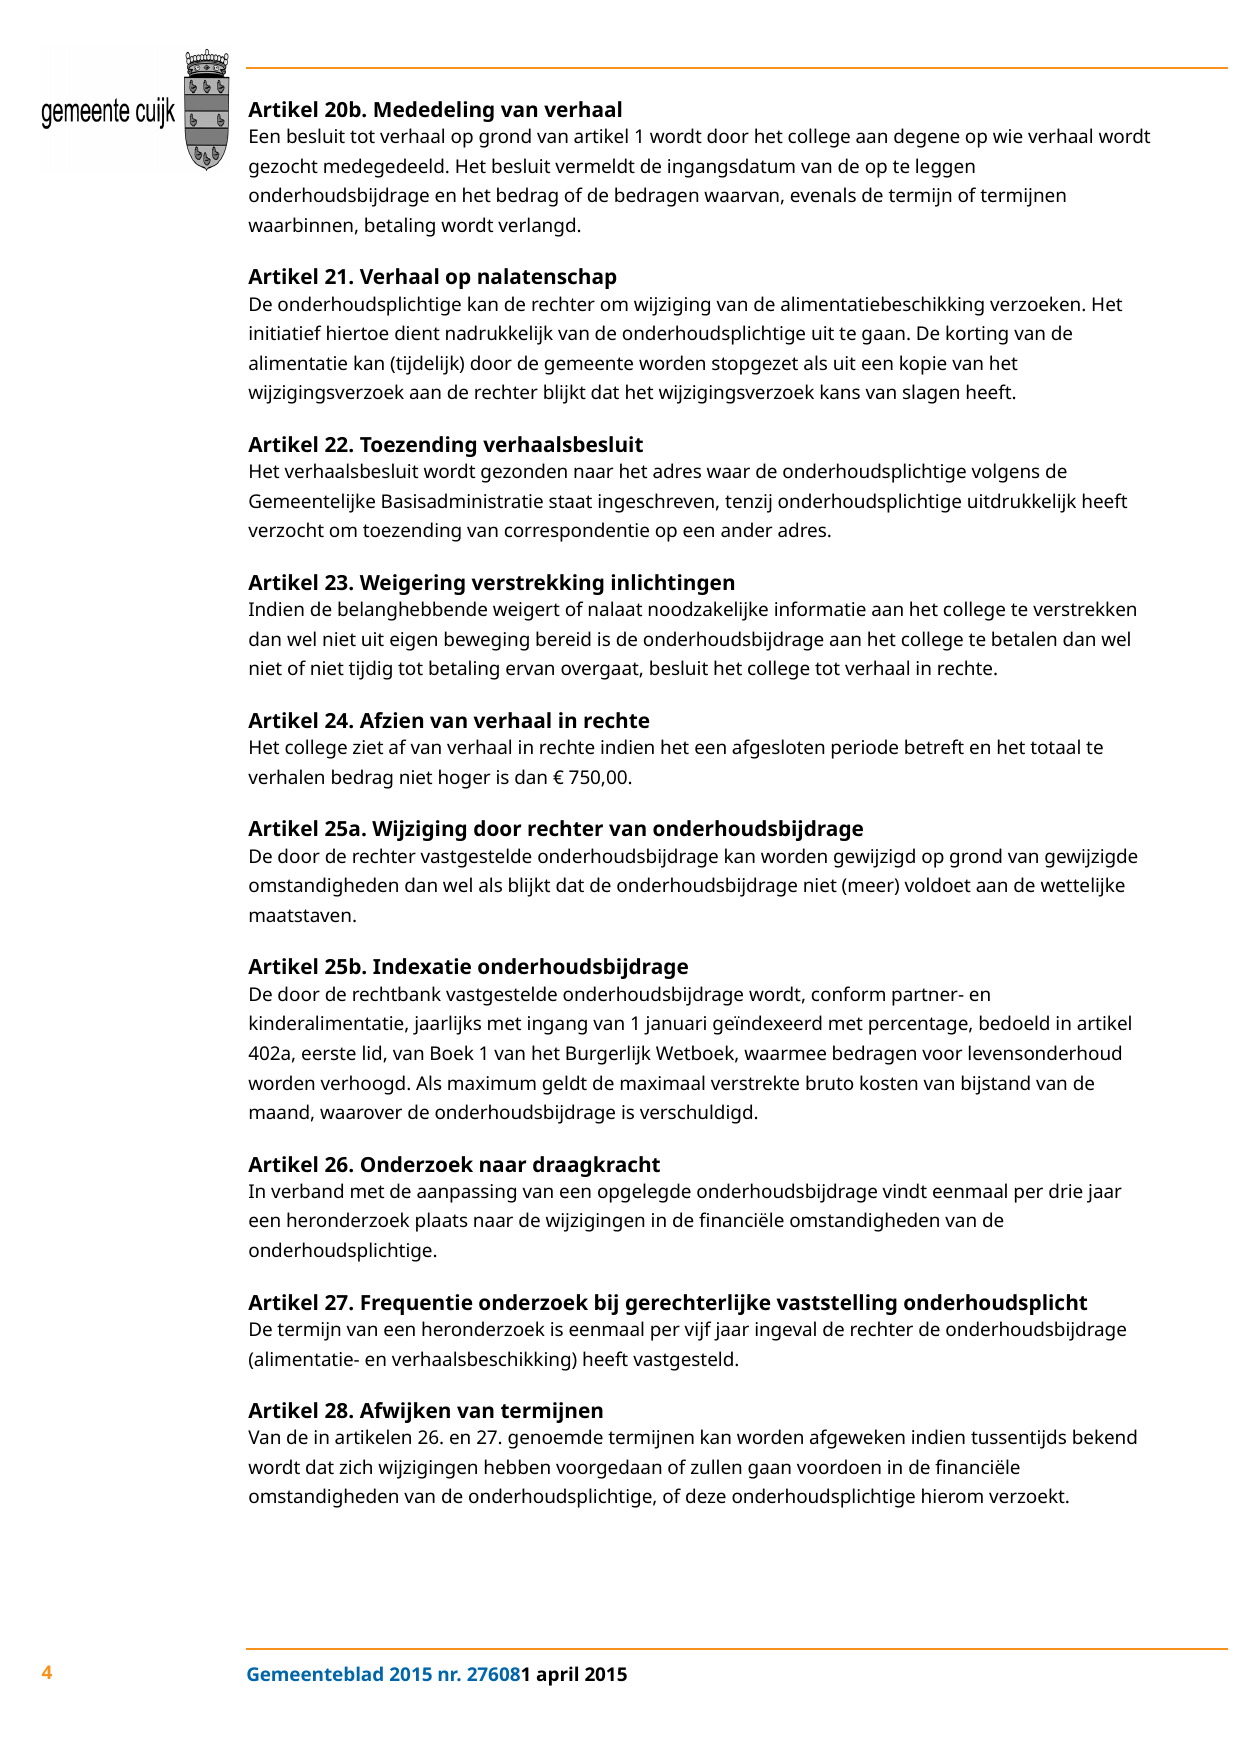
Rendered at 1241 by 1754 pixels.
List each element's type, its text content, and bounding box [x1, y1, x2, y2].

text De door de rechtbank vastgestelde onderhoudsbijdrage wordt, conform partner- en kinderalimentatie, jaarlijks met ingang van 1 januari geïndexeerd met percentage, bedoeld in artikel 402a, eerste lid, van Boek 1 van het Burgerlijk Wetboek, waarmee bedragen voor levensonderhoud worden verhoogd. Als maximum geldt de maximaal verstrekte bruto kosten van bijstand van de maand, waarover de onderhoudsbijdrage is verschuldigd. [248, 981, 1152, 1125]
text Artikel 28. Afwijken van termijnen [248, 1396, 1152, 1424]
text Artikel 26. Onderzoek naar draagkracht [248, 1150, 1152, 1178]
text De onderhoudsplichtige kan de rechter om wijziging van de alimentatiebeschikking verzoeken. Het initiatief hiertoe dient nadrukkelijk van de onderhoudsplichtige uit te gaan. De korting van de alimentatie kan (tijdelijk) door de gemeente worden stopgezet als uit een kopie van het wijzigingsverzoek aan de rechter blijkt dat het wijzigingsverzoek kans van slagen heeft. [248, 291, 1152, 405]
text Artikel 27. Frequentie onderzoek bij gerechterlijke vaststelling onderhoudsplicht [248, 1288, 1152, 1316]
text Indien de belanghebbende weigert of nalaat noodzakelijke informatie aan het college te verstrekken dan wel niet uit eigen beweging bereid is de onderhoudsbijdrage aan het college te betalen dan wel niet of niet tijdig tot betaling ervan overgaat, besluit het college tot verhaal in rechte. [248, 596, 1152, 681]
text Het college ziet af van verhaal in rechte indien het een afgesloten periode betreft en het totaal te verhalen bedrag niet hoger is dan € 750,00. [248, 734, 1152, 790]
text Artikel 22. Toezending verhaalsbesluit [248, 430, 1152, 458]
picture [41, 47, 231, 172]
text Een besluit tot verhaal op grond van artikel 1 wordt door het college aan degene op wie verhaal wordt gezocht medegedeeld. Het besluit vermeldt de ingangsdatum van de op te leggen onderhoudsbijdrage en het bedrag of de bedragen waarvan, evenals de termijn of termijnen waarbinnen, betaling wordt verlangd. [248, 123, 1152, 238]
text Artikel 25b. Indexatie onderhoudsbijdrage [248, 952, 1152, 981]
text Van de in artikelen 26. en 27. genoemde termijnen kan worden afgeweken indien tussentijds bekend wordt dat zich wijzigingen hebben voorgedaan of zullen gaan voordoen in de financiële omstandigheden van de onderhoudsplichtige, of deze onderhoudsplichtige hierom verzoekt. [248, 1424, 1152, 1509]
text In verband met de aanpassing van een opgelegde onderhoudsbijdrage vindt eenmaal per drie jaar een heronderzoek plaats naar de wijzigingen in de financiële omstandigheden van de onderhoudsplichtige. [248, 1178, 1152, 1263]
text Artikel 23. Weigering verstrekking inlichtingen [248, 568, 1152, 596]
text Artikel 20b. Mededeling van verhaal [248, 95, 1152, 123]
text Artikel 25a. Wijziging door rechter van onderhoudsbijdrage [248, 814, 1152, 843]
text Artikel 21. Verhaal op nalatenschap [248, 262, 1152, 291]
text Het verhaalsbesluit wordt gezonden naar het adres waar de onderhoudsplichtige volgens de Gemeentelijke Basisadministratie staat ingeschreven, tenzij onderhoudsplichtige uitdrukkelijk heeft verzocht om toezending van correspondentie op een ander adres. [248, 458, 1152, 543]
text De termijn van een heronderzoek is eenmaal per vijf jaar ingeval de rechter de onderhoudsbijdrage (alimentatie- en verhaalsbeschikking) heeft vastgesteld. [248, 1316, 1152, 1371]
text Artikel 24. Afzien van verhaal in rechte [248, 706, 1152, 734]
text De door de rechter vastgestelde onderhoudsbijdrage kan worden gewijzigd op grond van gewijzigde omstandigheden dan wel als blijkt dat de onderhoudsbijdrage niet (meer) voldoet aan de wettelijke maatstaven. [248, 843, 1152, 928]
